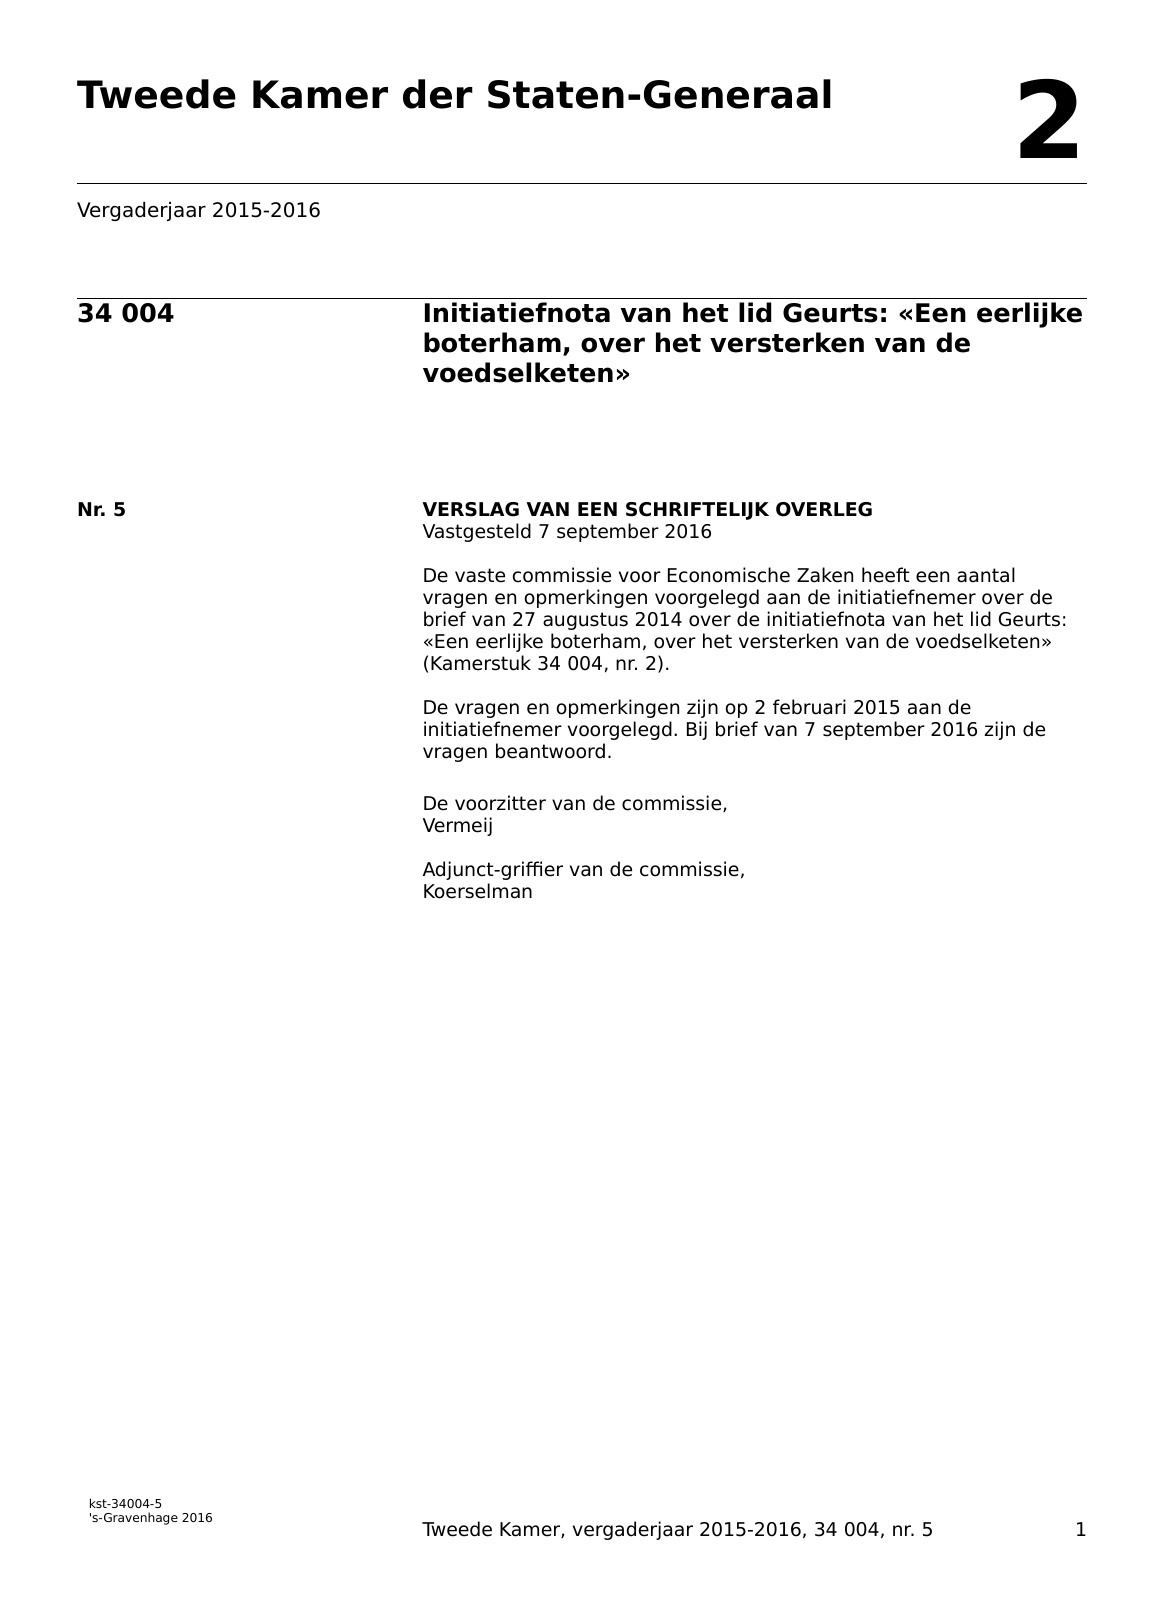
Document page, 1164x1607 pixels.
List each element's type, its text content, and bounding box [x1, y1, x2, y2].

text De voorzitter van de commissie, Vermeij [422, 793, 1087, 837]
text Adjunct-griffier van de commissie, Koerselman [422, 859, 1087, 903]
table_cell Vergaderjaar 2015-2016 [77, 184, 1087, 298]
subtitle Nr. 5 VERSLAG VAN EEN SCHRIFTELIJK OVERLEG [77, 499, 1087, 521]
text De vaste commissie voor Economische Zaken heeft een aantal vragen en opmerkingen voorgelegd aan de initiatiefnemer over de brief van 27 augustus 2014 over de initiatiefnota van het lid Geurts: «Een eerlijke boterham, over het versterken van de voedselketen» (Kamerstuk 34 004, nr. 2). [422, 565, 1087, 675]
text kst-34004-5 [88, 1497, 323, 1511]
table_header Tweede Kamer der Staten-Generaal [77, 59, 886, 183]
text Vastgesteld 7 september 2016 [422, 521, 1087, 543]
table_header 2 [886, 59, 1087, 183]
subtitle 34 004 Initiatiefnota van het lid Geurts: «Een eerlijke boterham, over het versterken van de voedselketen» [77, 299, 1087, 388]
text 's-Gravenhage 2016 [88, 1511, 323, 1525]
text De vragen en opmerkingen zijn op 2 februari 2015 aan de initiatiefnemer voorgelegd. Bij brief van 7 september 2016 zijn de vragen beantwoord. [422, 697, 1087, 763]
